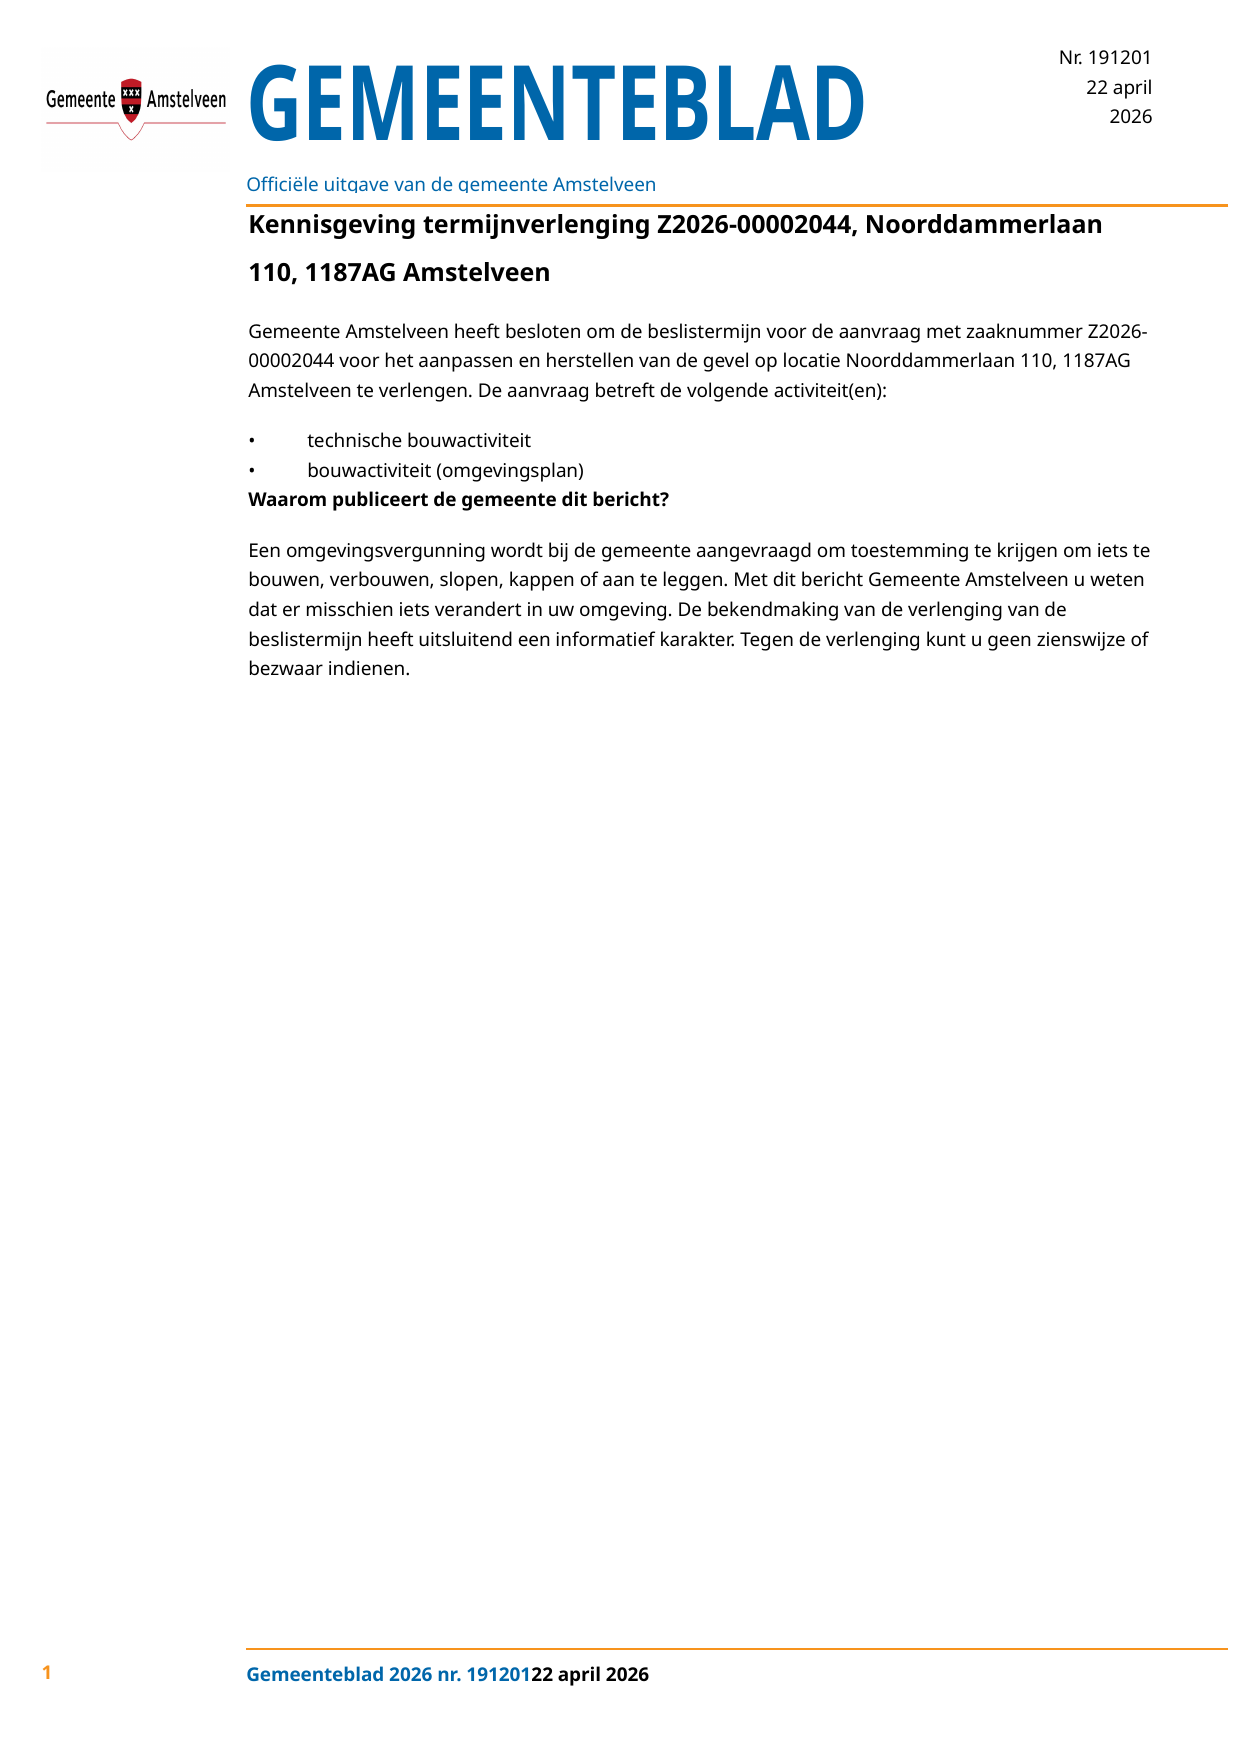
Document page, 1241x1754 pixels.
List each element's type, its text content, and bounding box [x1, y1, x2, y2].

text Kennisgeving termijnverlenging Z2026-00002044, Noorddammerlaan 110, 1187AG Amstelveen [248, 207, 1152, 288]
text Waarom publiceert de gemeente dit bericht? [248, 487, 1152, 512]
text Een omgevingsvergunning wordt bij de gemeente aangevraagd om toestemming te krijgen om iets te bouwen, verbouwen, slopen, kappen of aan te leggen. Met dit bericht Gemeente Amstelveen u weten dat er misschien iets verandert in uw omgeving. De bekendmaking van de verlenging van de beslistermijn heeft uitsluitend een informatief karakter. Tegen de verlenging kunt u geen zienswijze of bezwaar indienen. [248, 537, 1152, 681]
text Gemeente Amstelveen heeft besloten om de beslistermijn voor de aanvraag met zaaknummer Z2026-00002044 voor het aanpassen en herstellen van de gevel op locatie Noorddammerlaan 110, 1187AG Amstelveen te verlengen. De aanvraag betreft de volgende activiteit(en): [248, 318, 1152, 403]
list technische bouwactiviteit [248, 427, 1152, 453]
list bouwactiviteit (omgevingsplan) [248, 457, 1152, 483]
picture [41, 47, 231, 172]
